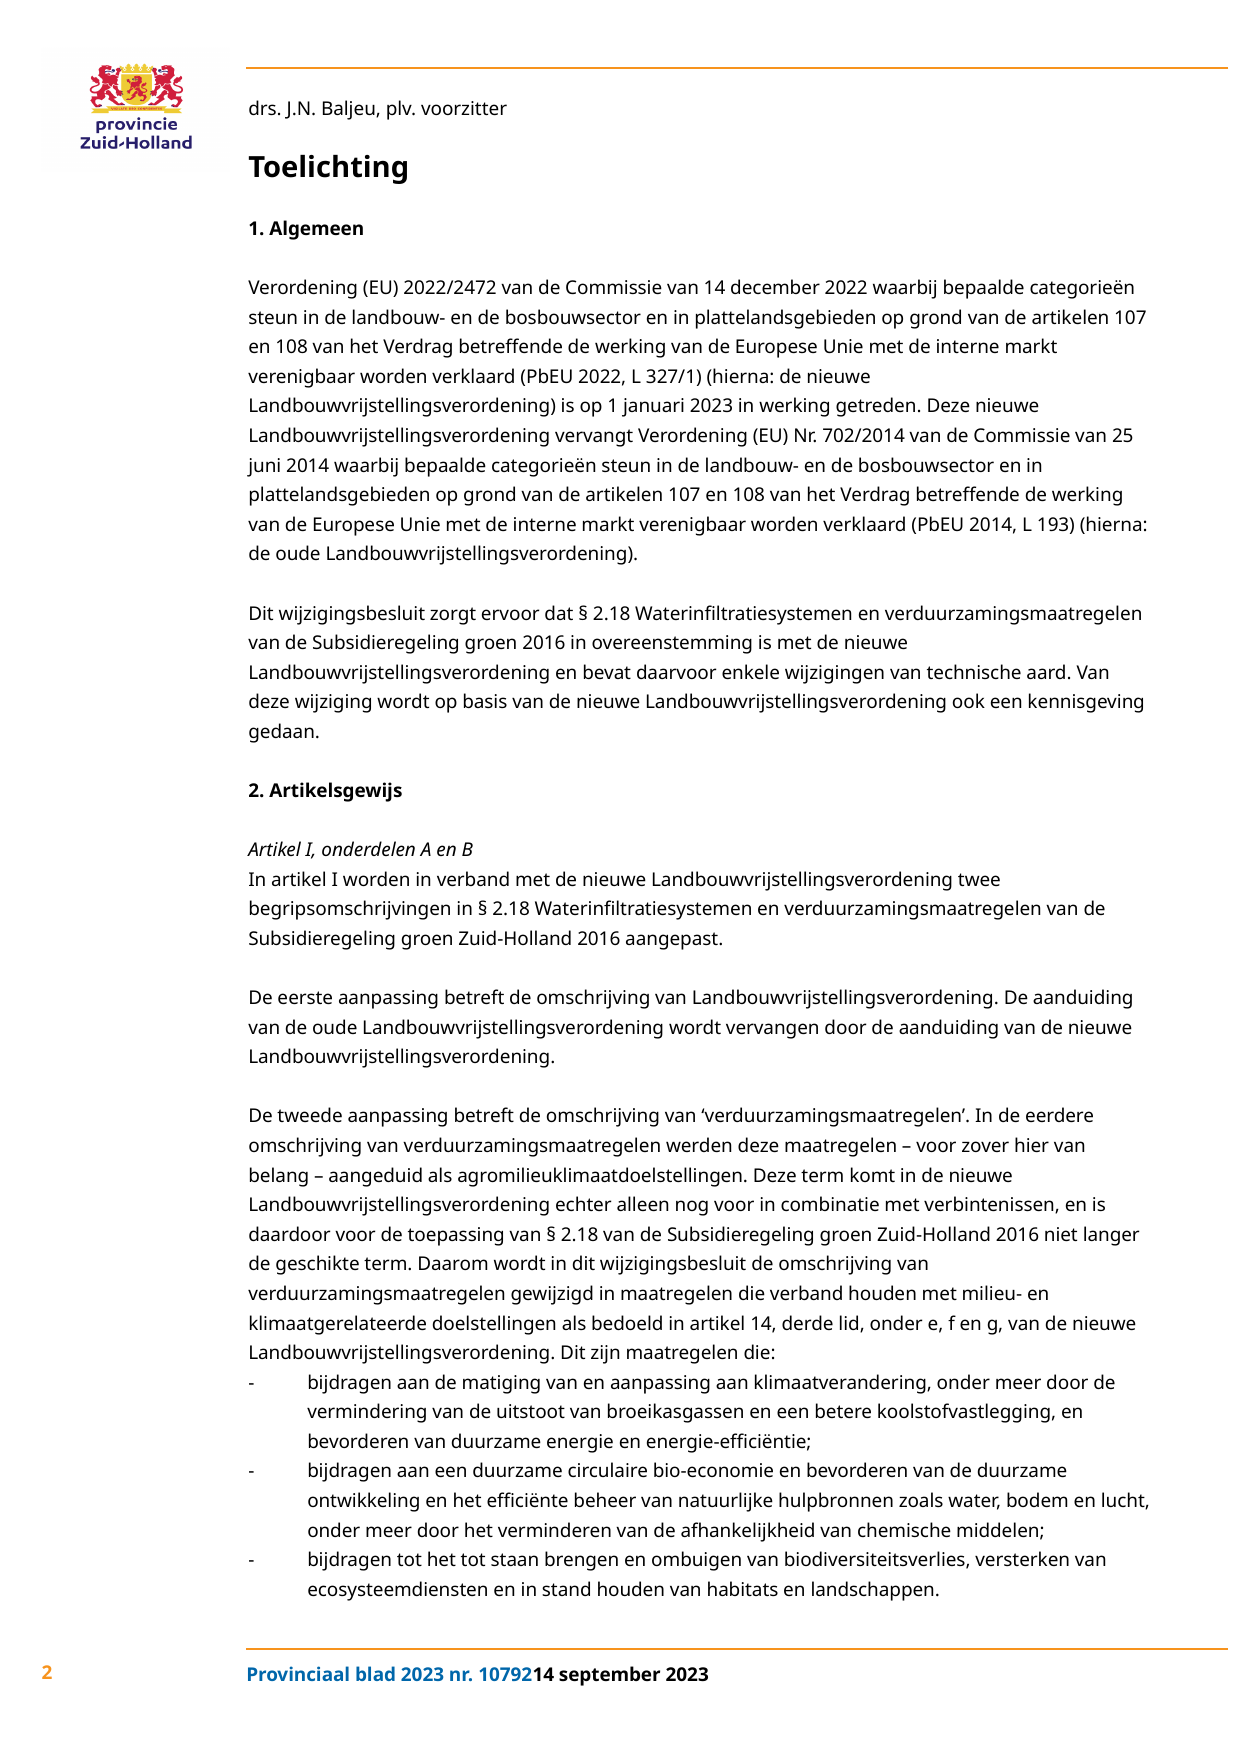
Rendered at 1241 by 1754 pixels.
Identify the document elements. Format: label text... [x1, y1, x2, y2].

text De eerste aanpassing betreft de omschrijving van Landbouwvrijstellingsverordening. De aanduiding van de oude Landbouwvrijstellingsverordening wordt vervangen door de aanduiding van de nieuwe Landbouwvrijstellingsverordening. [248, 984, 1152, 1069]
text drs. J.N. Baljeu, plv. voorzitter [248, 95, 1152, 121]
text Verordening (EU) 2022/2472 van de Commissie van 14 december 2022 waarbij bepaalde categorieën steun in de landbouw- en de bosbouwsector en in plattelandsgebieden op grond van de artikelen 107 en 108 van het Verdrag betreffende de werking van de Europese Unie met de interne markt verenigbaar worden verklaard (PbEU 2022, L 327/1) (hierna: de nieuwe Landbouwvrijstellingsverordening) is op 1 januari 2023 in werking getreden. Deze nieuwe Landbouwvrijstellingsverordening vervangt Verordening (EU) Nr. 702/2014 van de Commissie van 25 juni 2014 waarbij bepaalde categorieën steun in de landbouw- en de bosbouwsector en in plattelandsgebieden op grond van de artikelen 107 en 108 van het Verdrag betreffende de werking van de Europese Unie met de interne markt verenigbaar worden verklaard (PbEU 2014, L 193) (hierna: de oude Landbouwvrijstellingsverordening). [248, 274, 1152, 566]
text Dit wijzigingsbesluit zorgt ervoor dat § 2.18 Waterinfiltratiesystemen en verduurzamingsmaatregelen van de Subsidieregeling groen 2016 in overeenstemming is met de nieuwe Landbouwvrijstellingsverordening en bevat daarvoor enkele wijzigingen van technische aard. Van deze wijziging wordt op basis van de nieuwe Landbouwvrijstellingsverordening ook een kennisgeving gedaan. [248, 600, 1152, 744]
text Toelichting [248, 146, 1152, 186]
list bijdragen aan een duurzame circulaire bio-economie en bevorderen van de duurzame ontwikkeling en het efficiënte beheer van natuurlijke hulpbronnen zoals water, bodem en lucht, onder meer door het verminderen van de afhankelijkheid van chemische middelen; [248, 1458, 1152, 1542]
list bijdragen aan de matiging van en aanpassing aan klimaatverandering, onder meer door de vermindering van de uitstoot van broeikasgassen en een betere koolstofvastlegging, en bevorderen van duurzame energie en energie-efficiëntie; [248, 1369, 1152, 1454]
text 1. Algemeen [248, 215, 1152, 241]
picture [41, 47, 231, 172]
text In artikel I worden in verband met de nieuwe Landbouwvrijstellingsverordening twee begripsomschrijvingen in § 2.18 Waterinfiltratiesystemen en verduurzamingsmaatregelen van de Subsidieregeling groen Zuid-Holland 2016 aangepast. [248, 866, 1152, 951]
text De tweede aanpassing betreft de omschrijving van ‘verduurzamingsmaatregelen’. In de eerdere omschrijving van verduurzamingsmaatregelen werden deze maatregelen – voor zover hier van belang – aangeduid als agromilieuklimaatdoelstellingen. Deze term komt in de nieuwe Landbouwvrijstellingsverordening echter alleen nog voor in combinatie met verbintenissen, en is daardoor voor de toepassing van § 2.18 van de Subsidieregeling groen Zuid-Holland 2016 niet langer de geschikte term. Daarom wordt in dit wijzigingsbesluit de omschrijving van verduurzamingsmaatregelen gewijzigd in maatregelen die verband houden met milieu- en klimaatgerelateerde doelstellingen als bedoeld in artikel 14, derde lid, onder e, f en g, van de nieuwe Landbouwvrijstellingsverordening. Dit zijn maatregelen die: [248, 1103, 1152, 1365]
text 2. Artikelsgewijs [248, 777, 1152, 803]
text Artikel I, onderdelen A en B [248, 836, 1152, 862]
list bijdragen tot het tot staan brengen en ombuigen van biodiversiteitsverlies, versterken van ecosysteemdiensten en in stand houden van habitats en landschappen. [248, 1546, 1152, 1602]
